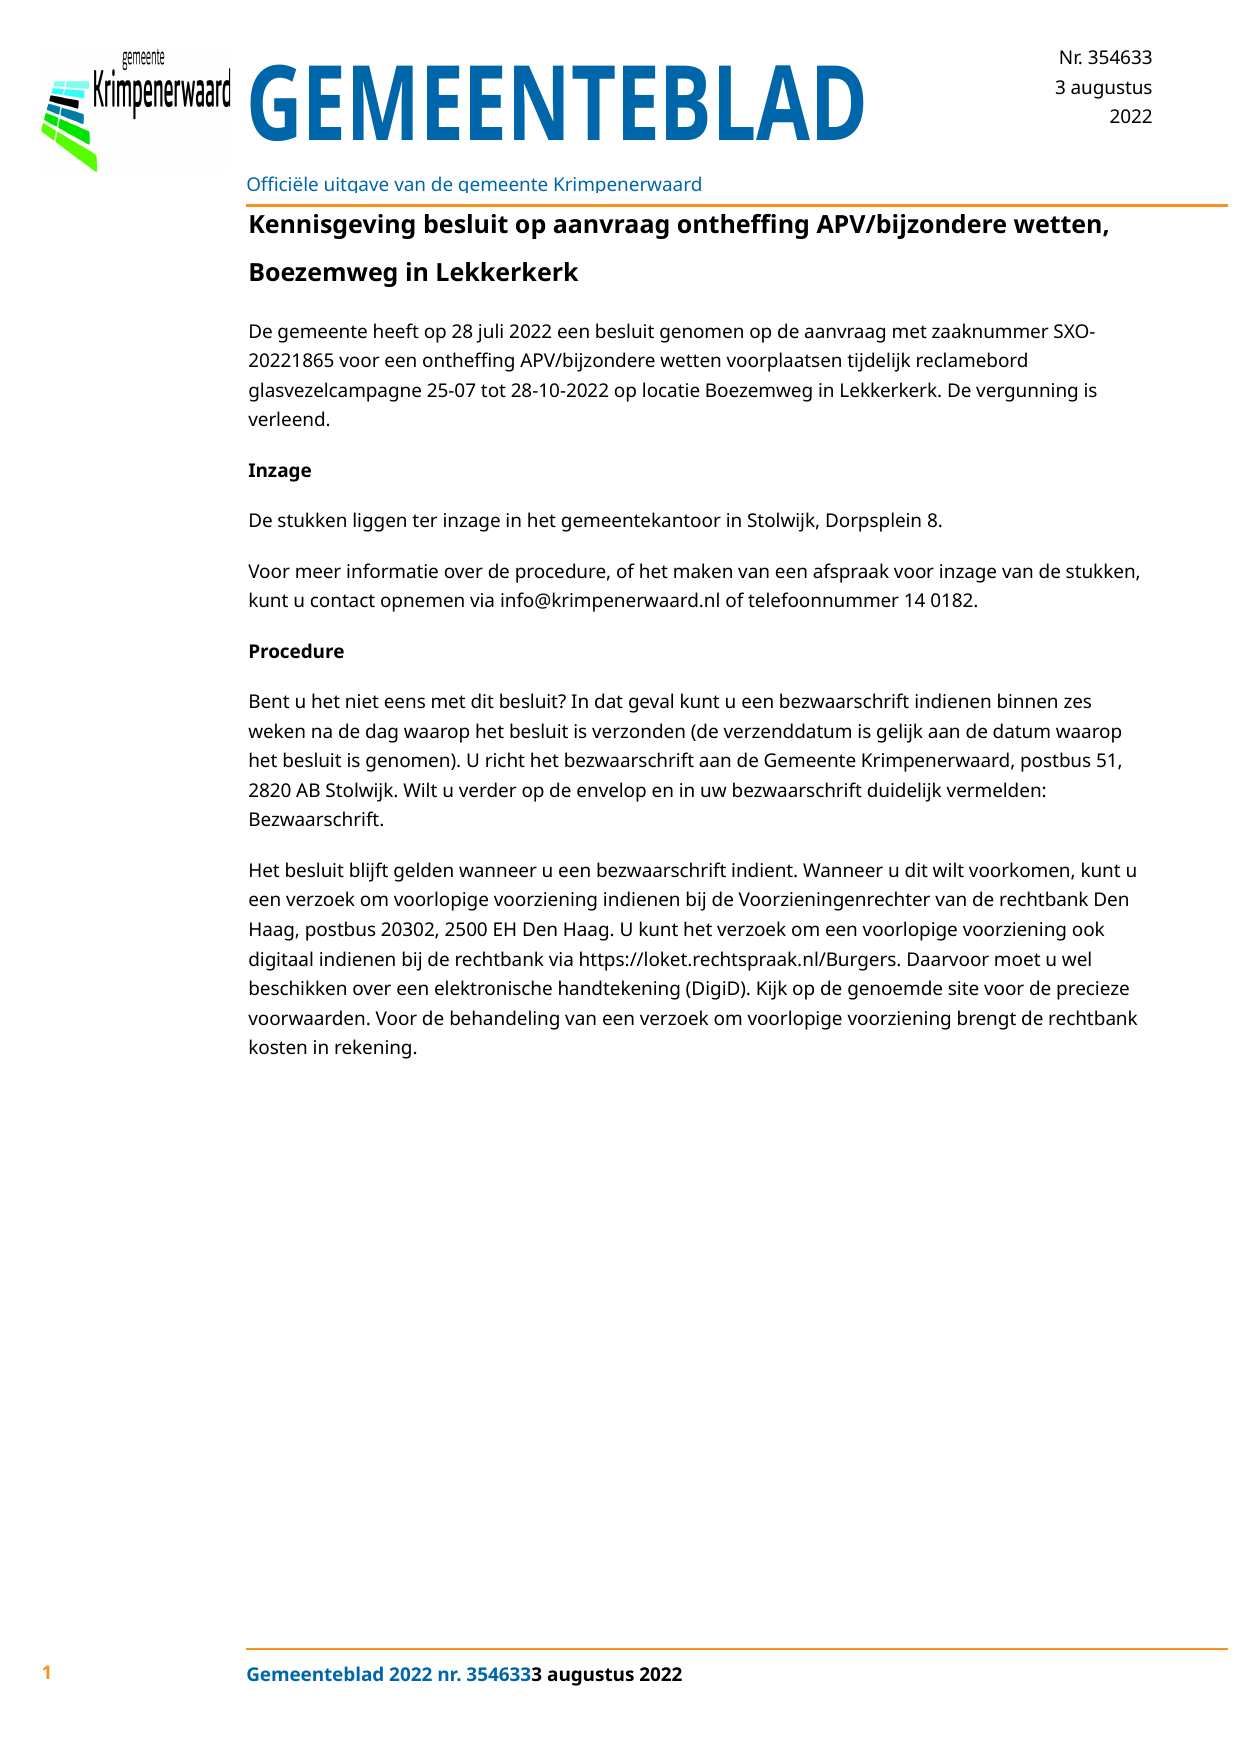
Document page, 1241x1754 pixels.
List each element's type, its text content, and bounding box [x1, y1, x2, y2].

text Kennisgeving besluit op aanvraag ontheffing APV/bijzondere wetten, Boezemweg in Lekkerkerk [248, 207, 1152, 288]
text De stukken liggen ter inzage in het gemeentekantoor in Stolwijk, Dorpsplein 8. [248, 507, 1152, 533]
text Het besluit blijft gelden wanneer u een bezwaarschrift indient. Wanneer u dit wilt voorkomen, kunt u een verzoek om voorlopige voorziening indienen bij de Voorzieningenrechter van de rechtbank Den Haag, postbus 20302, 2500 EH Den Haag. U kunt het verzoek om een voorlopige voorziening ook digitaal indienen bij de rechtbank via https://loket.rechtspraak.nl/Burgers. Daarvoor moet u wel beschikken over een elektronische handtekening (DigiD). Kijk op de genoemde site voor de precieze voorwaarden. Voor de behandeling van een verzoek om voorlopige voorziening brengt de rechtbank kosten in rekening. [248, 857, 1152, 1060]
text Bent u het niet eens met dit besluit? In dat geval kunt u een bezwaarschrift indienen binnen zes weken na de dag waarop het besluit is verzonden (de verzenddatum is gelijk aan de datum waarop het besluit is genomen). U richt het bezwaarschrift aan de Gemeente Krimpenerwaard, postbus 51, 2820 AB Stolwijk. Wilt u verder op de envelop en in uw bezwaarschrift duidelijk vermelden: Bezwaarschrift. [248, 688, 1152, 832]
picture [41, 47, 231, 172]
text Inzage [248, 457, 1152, 483]
text De gemeente heeft op 28 juli 2022 een besluit genomen op de aanvraag met zaaknummer SXO-20221865 voor een ontheffing APV/bijzondere wetten voorplaatsen tijdelijk reclamebord glasvezelcampagne 25-07 tot 28-10-2022 op locatie Boezemweg in Lekkerkerk. De vergunning is verleend. [248, 318, 1152, 432]
text Procedure [248, 638, 1152, 664]
text Voor meer informatie over de procedure, of het maken van een afspraak voor inzage van de stukken, kunt u contact opnemen via info@krimpenerwaard.nl of telefoonnummer 14 0182. [248, 558, 1152, 613]
